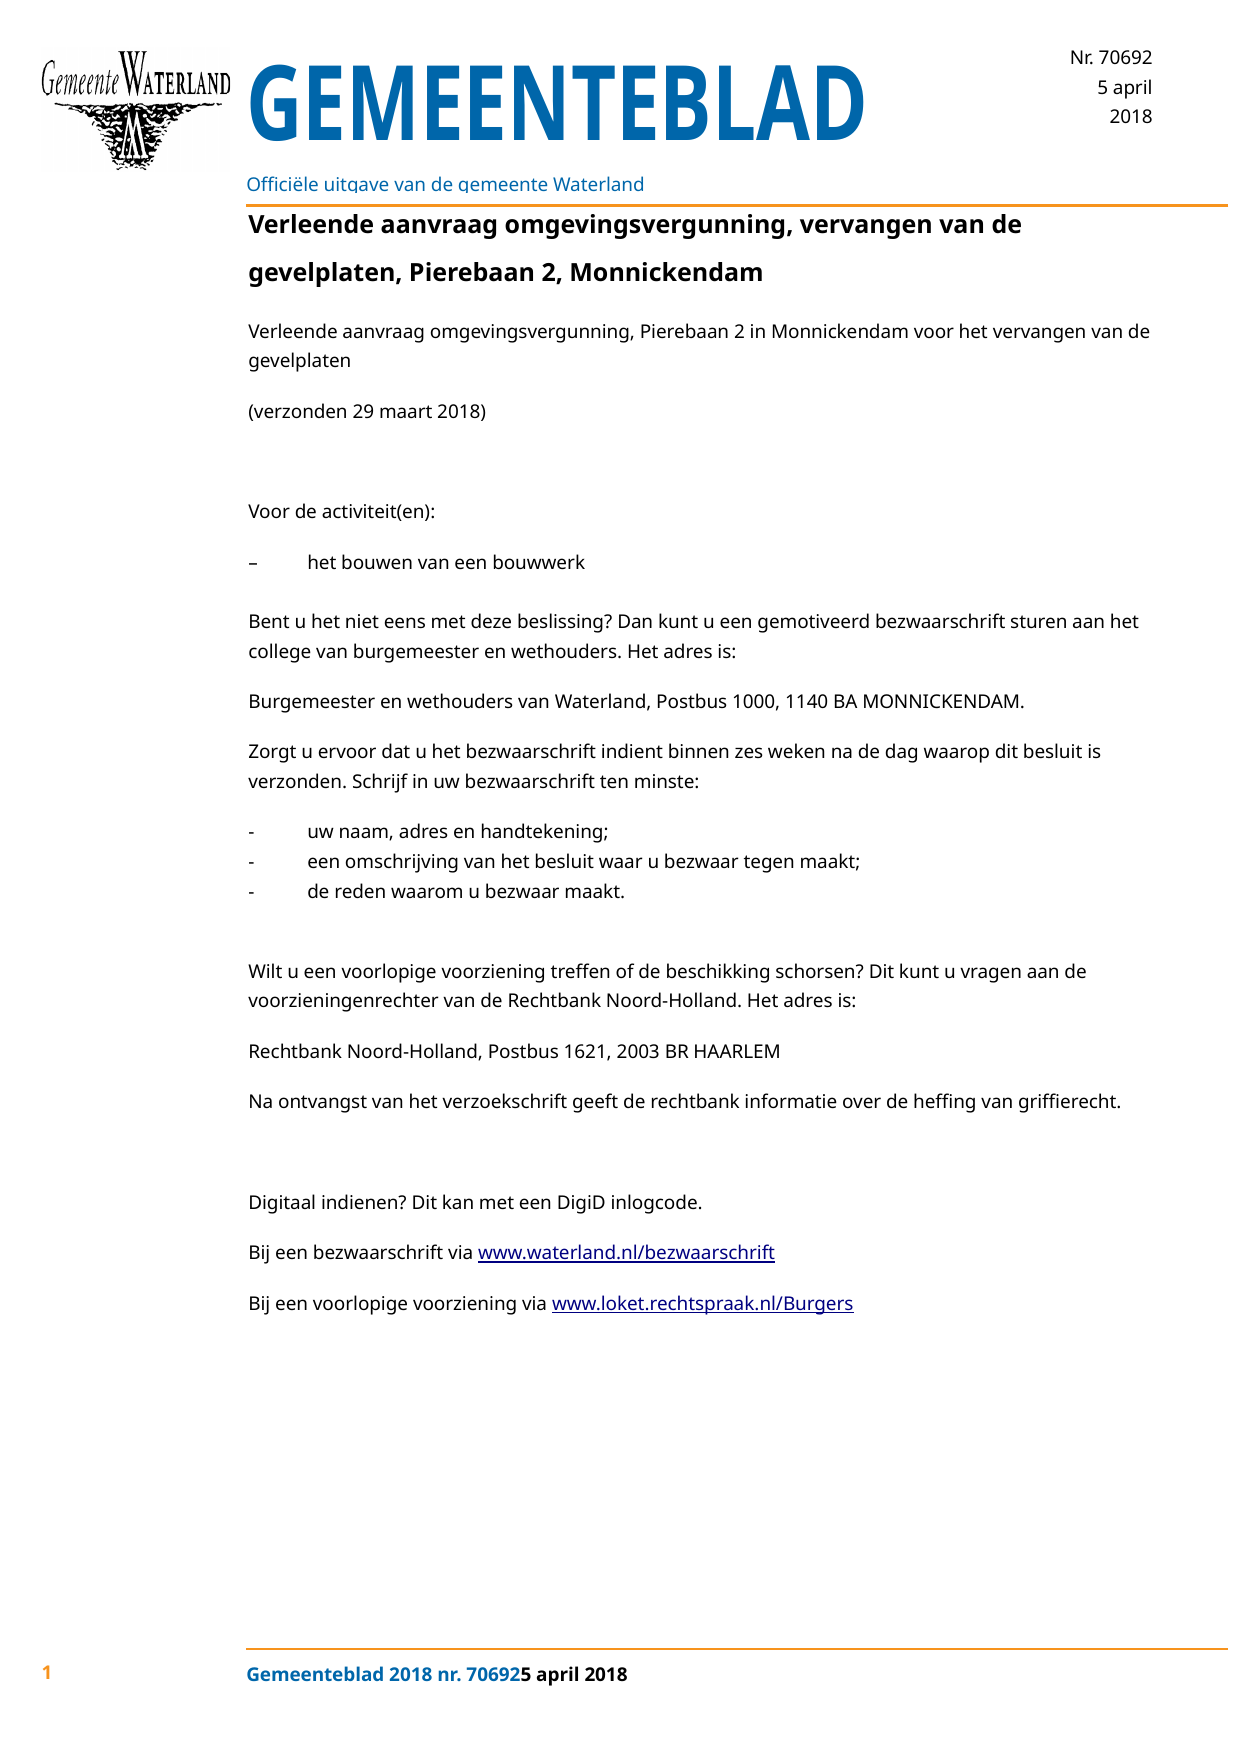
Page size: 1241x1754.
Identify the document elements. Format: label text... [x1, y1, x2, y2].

text Verleende aanvraag omgevingsvergunning, vervangen van de gevelplaten, Pierebaan 2, Monnickendam [248, 207, 1152, 288]
text Na ontvangst van het verzoekschrift geeft de rechtbank informatie over de heffing van griffierecht. [248, 1088, 1152, 1114]
list de reden waarom u bezwaar maakt. [248, 878, 1152, 904]
text Bij een voorlopige voorziening via www.loket.rechtspraak.nl/Burgers [248, 1290, 1152, 1316]
list een omschrijving van het besluit waar u bezwaar tegen maakt; [248, 848, 1152, 874]
list het bouwen van een bouwwerk [248, 549, 1152, 575]
text Zorgt u ervoor dat u het bezwaarschrift indient binnen zes weken na de dag waarop dit besluit is verzonden. Schrijf in uw bezwaarschrift ten minste: [248, 739, 1152, 794]
text Verleende aanvraag omgevingsvergunning, Pierebaan 2 in Monnickendam voor het vervangen van de gevelplaten [248, 318, 1152, 373]
text Bij een bezwaarschrift via www.waterland.nl/bezwaarschrift [248, 1239, 1152, 1265]
text Rechtbank Noord-Holland, Postbus 1621, 2003 BR HAARLEM [248, 1038, 1152, 1064]
text Voor de activiteit(en): [248, 499, 1152, 524]
text Burgemeester en wethouders van Waterland, Postbus 1000, 1140 BA MONNICKENDAM. [248, 688, 1152, 714]
text Digitaal indienen? Dit kan met een DigiD inlogcode. [248, 1189, 1152, 1215]
text (verzonden 29 maart 2018) [248, 398, 1152, 424]
picture [41, 47, 231, 172]
list uw naam, adres en handtekening; [248, 819, 1152, 844]
text Bent u het niet eens met deze beslissing? Dan kunt u een gemotiveerd bezwaarschrift sturen aan het college van burgemeester en wethouders. Het adres is: [248, 608, 1152, 664]
text Wilt u een voorlopige voorziening treffen of de beschikking schorsen? Dit kunt u vragen aan de voorzieningenrechter van de Rechtbank Noord-Holland. Het adres is: [248, 958, 1152, 1013]
